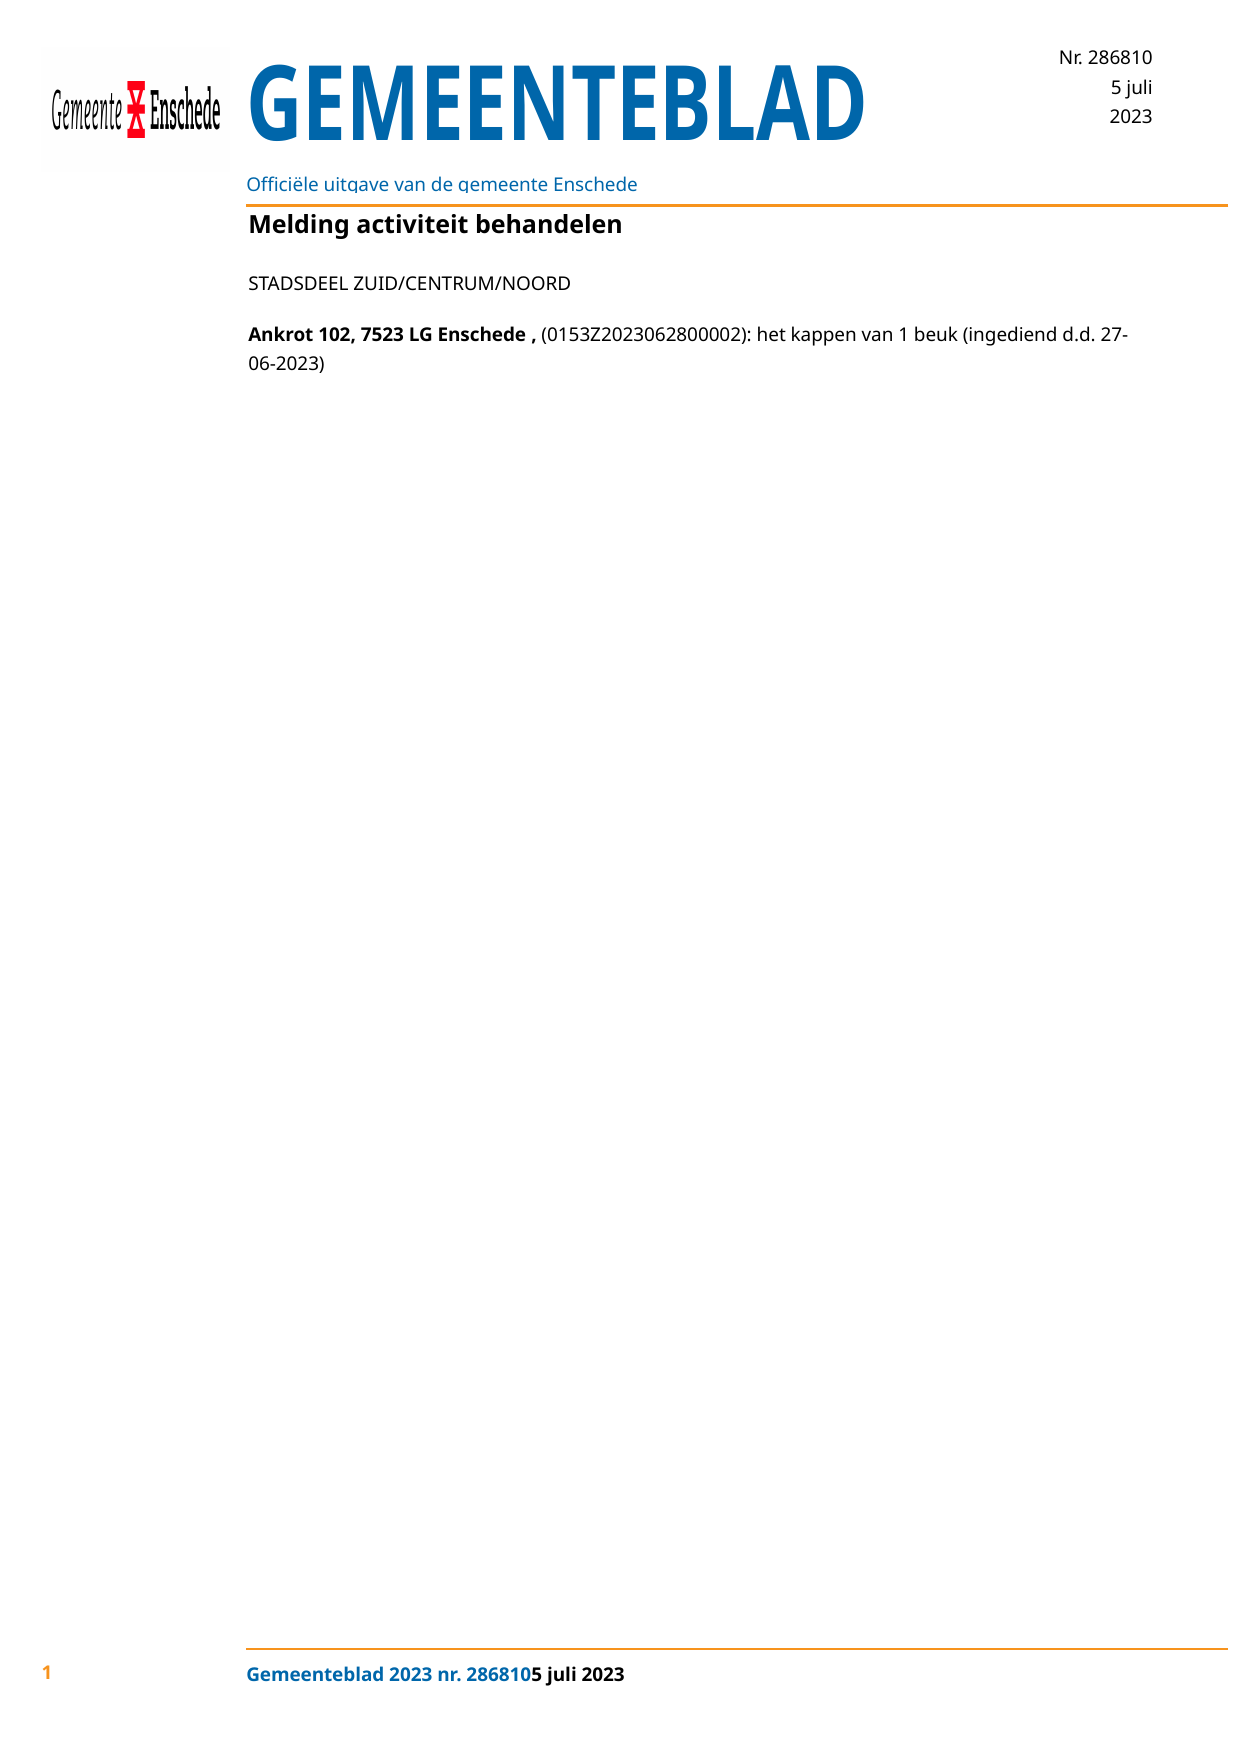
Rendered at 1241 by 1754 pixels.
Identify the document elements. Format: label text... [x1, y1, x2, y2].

text STADSDEEL ZUID/CENTRUM/NOORD [248, 270, 1152, 296]
picture [41, 47, 231, 172]
text Ankrot 102, 7523 LG Enschede , (0153Z2023062800002): het kappen van 1 beuk (ingediend d.d. 27-06-2023) [248, 321, 1152, 376]
text Melding activiteit behandelen [248, 207, 1152, 241]
